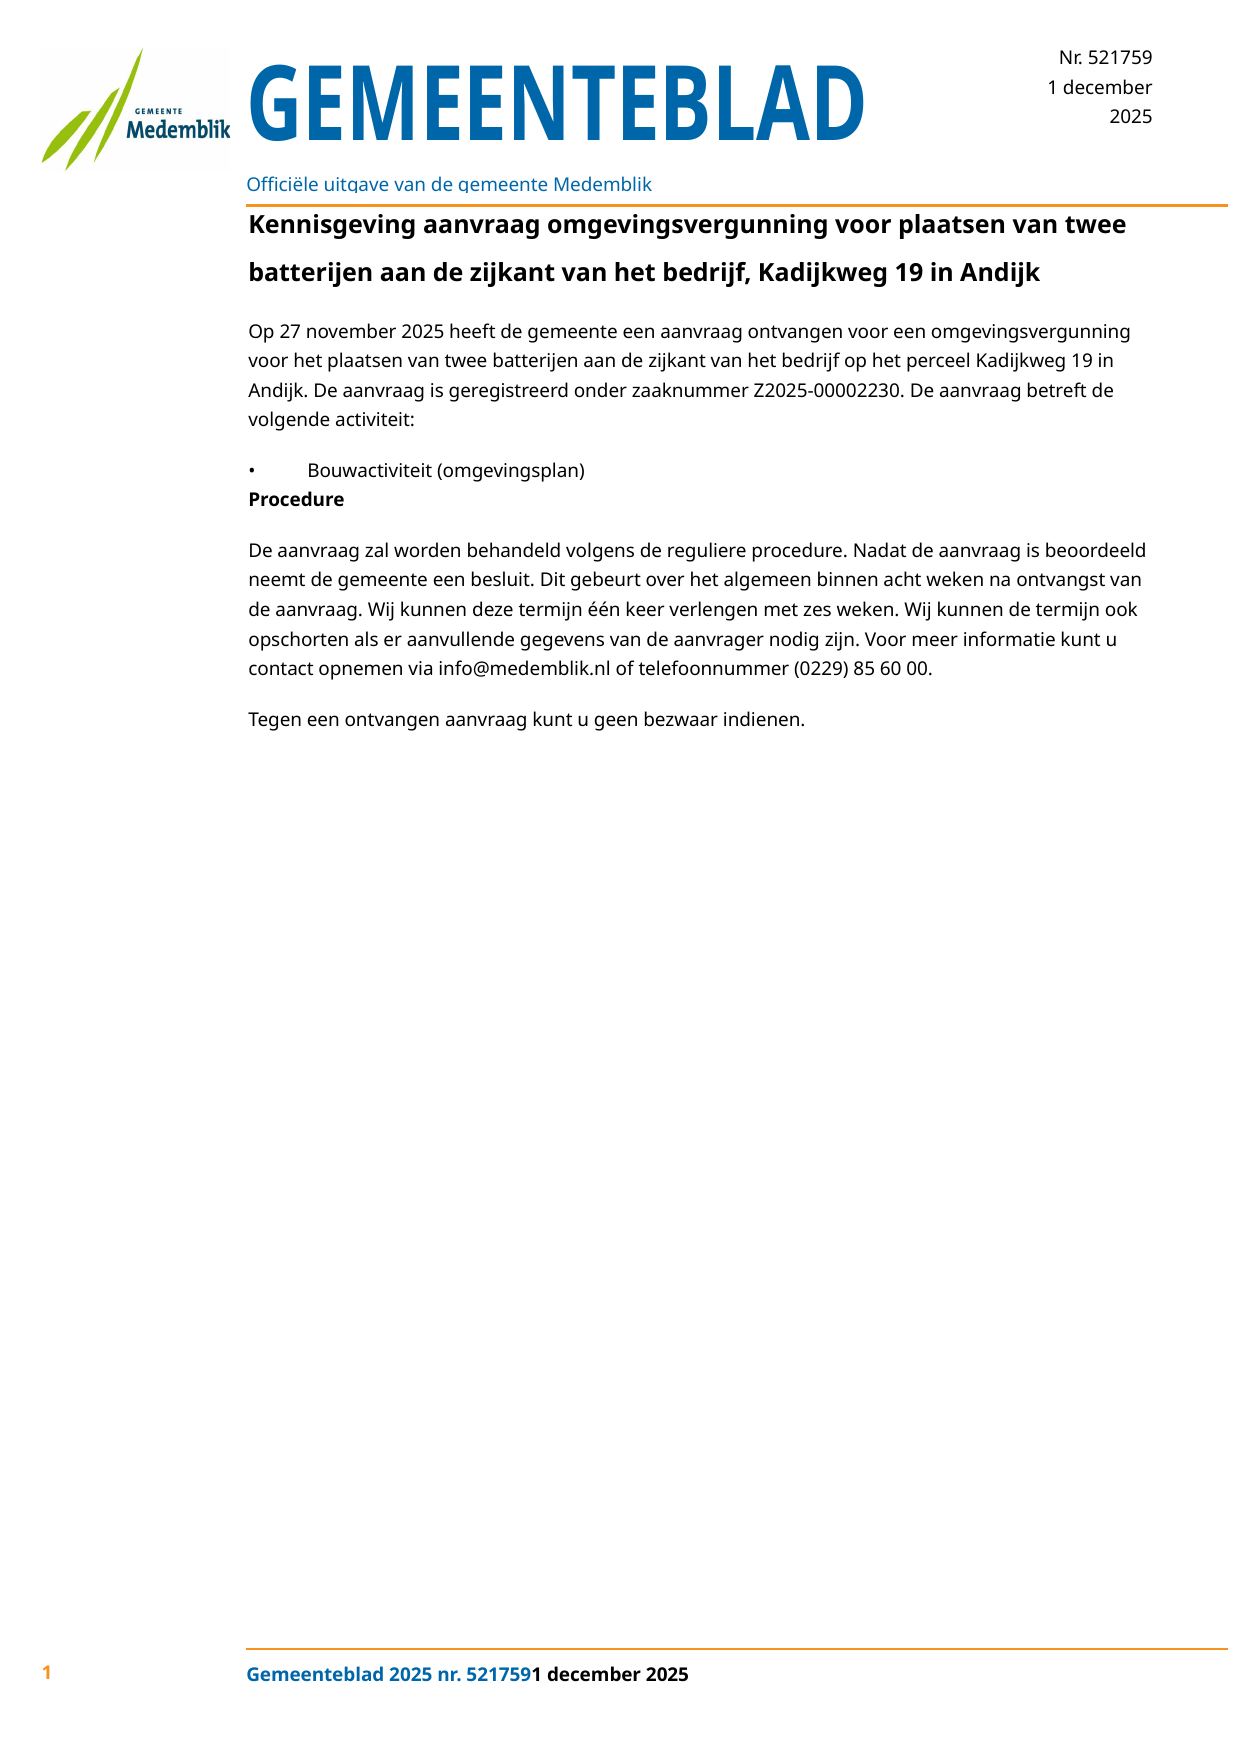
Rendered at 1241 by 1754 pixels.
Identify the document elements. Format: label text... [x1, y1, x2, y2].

text Op 27 november 2025 heeft de gemeente een aanvraag ontvangen voor een omgevingsvergunning voor het plaatsen van twee batterijen aan de zijkant van het bedrijf op het perceel Kadijkweg 19 in Andijk. De aanvraag is geregistreerd onder zaaknummer Z2025-00002230. De aanvraag betreft de volgende activiteit: [248, 318, 1152, 432]
list Bouwactiviteit (omgevingsplan) [248, 457, 1152, 483]
picture [41, 47, 231, 172]
text Tegen een ontvangen aanvraag kunt u geen bezwaar indienen. [248, 706, 1152, 732]
text Kennisgeving aanvraag omgevingsvergunning voor plaatsen van twee batterijen aan de zijkant van het bedrijf, Kadijkweg 19 in Andijk [248, 207, 1152, 288]
text Procedure [248, 487, 1152, 512]
text De aanvraag zal worden behandeld volgens de reguliere procedure. Nadat de aanvraag is beoordeeld neemt de gemeente een besluit. Dit gebeurt over het algemeen binnen acht weken na ontvangst van de aanvraag. Wij kunnen deze termijn één keer verlengen met zes weken. Wij kunnen de termijn ook opschorten als er aanvullende gegevens van de aanvrager nodig zijn. Voor meer informatie kunt u contact opnemen via info@medemblik.nl of telefoonnummer (0229) 85 60 00. [248, 537, 1152, 681]
